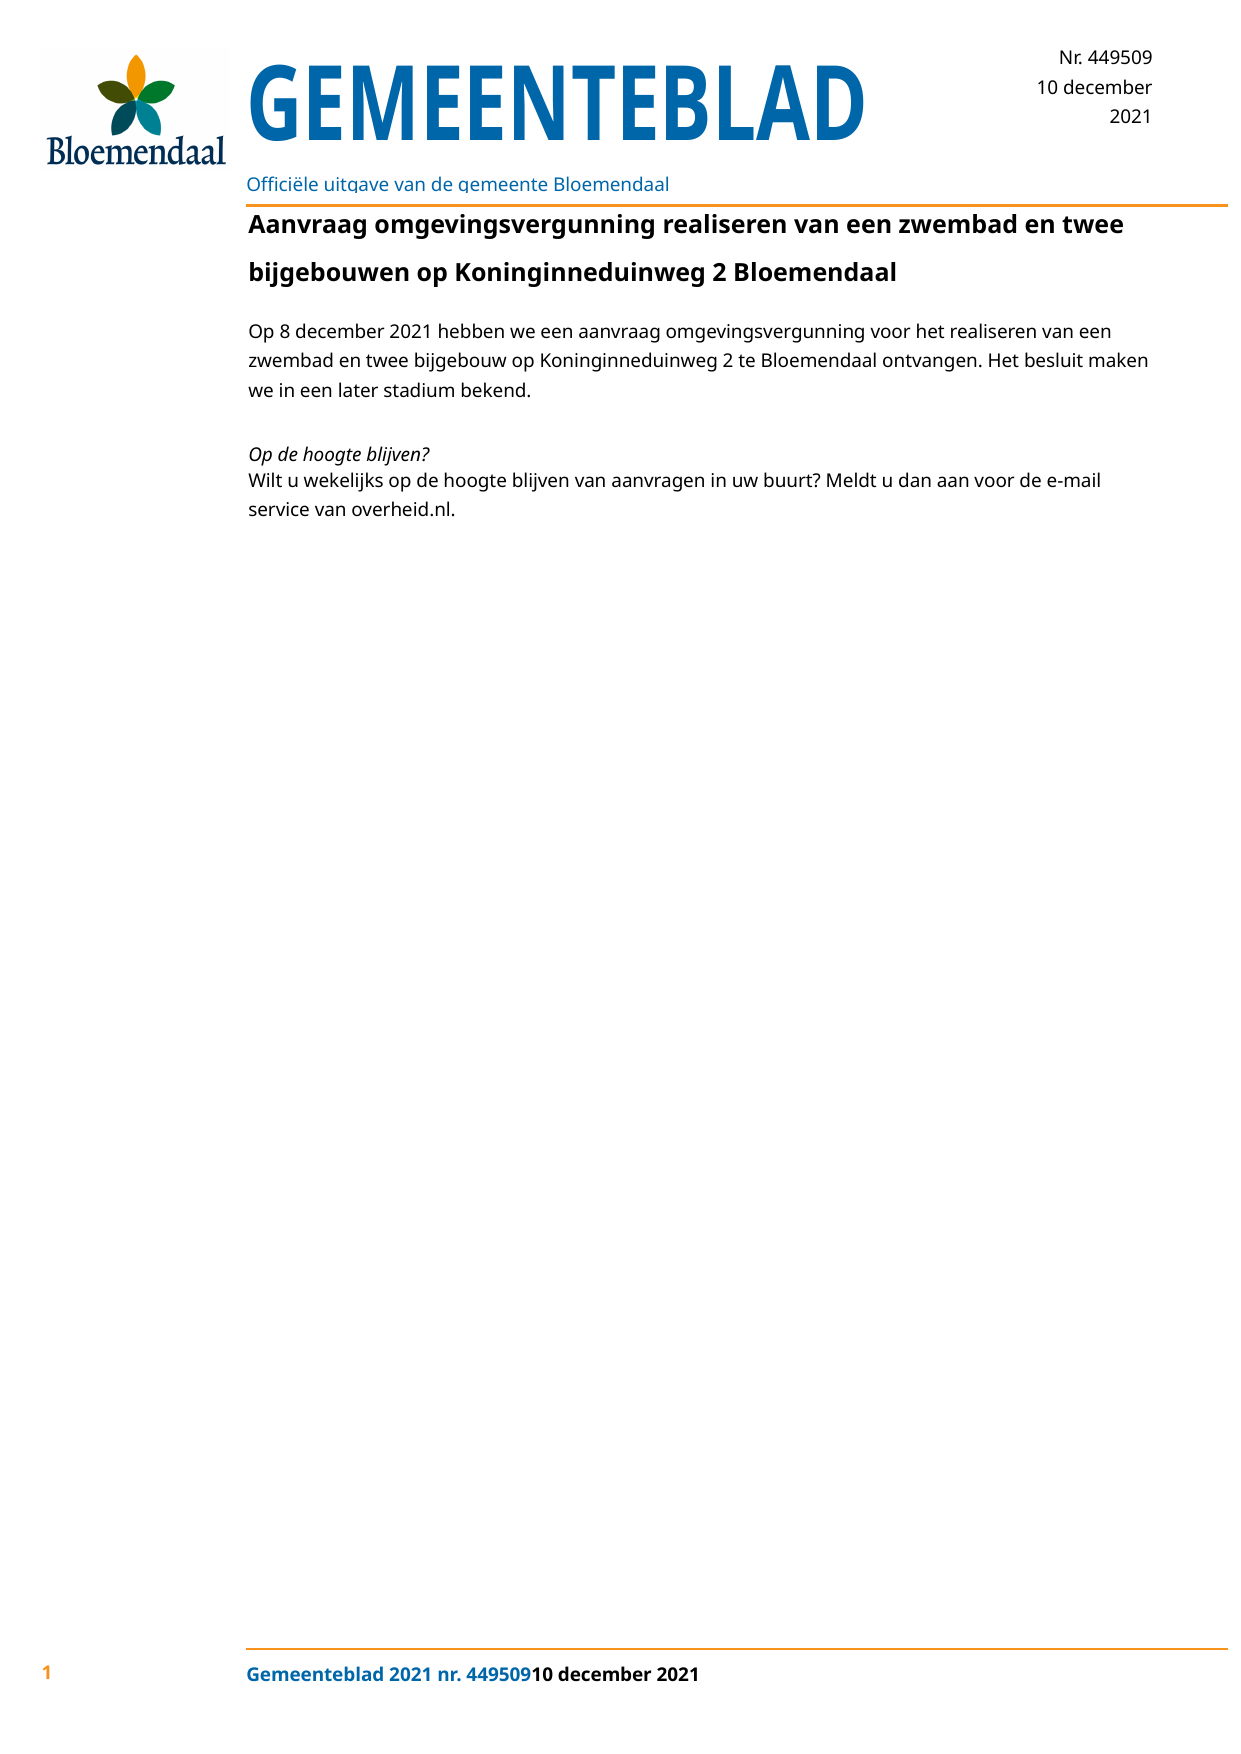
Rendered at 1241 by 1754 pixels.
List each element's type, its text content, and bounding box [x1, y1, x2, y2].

text Op de hoogte blijven? [248, 441, 1152, 467]
text Wilt u wekelijks op de hoogte blijven van aanvragen in uw buurt? Meldt u dan aan voor de e-mail service van overheid.nl. [248, 467, 1152, 522]
picture [41, 47, 231, 172]
text Op 8 december 2021 hebben we een aanvraag omgevingsvergunning voor het realiseren van een zwembad en twee bijgebouw op Koninginneduinweg 2 te Bloemendaal ontvangen. Het besluit maken we in een later stadium bekend. [248, 318, 1152, 403]
text Aanvraag omgevingsvergunning realiseren van een zwembad en twee bijgebouwen op Koninginneduinweg 2 Bloemendaal [248, 207, 1152, 288]
